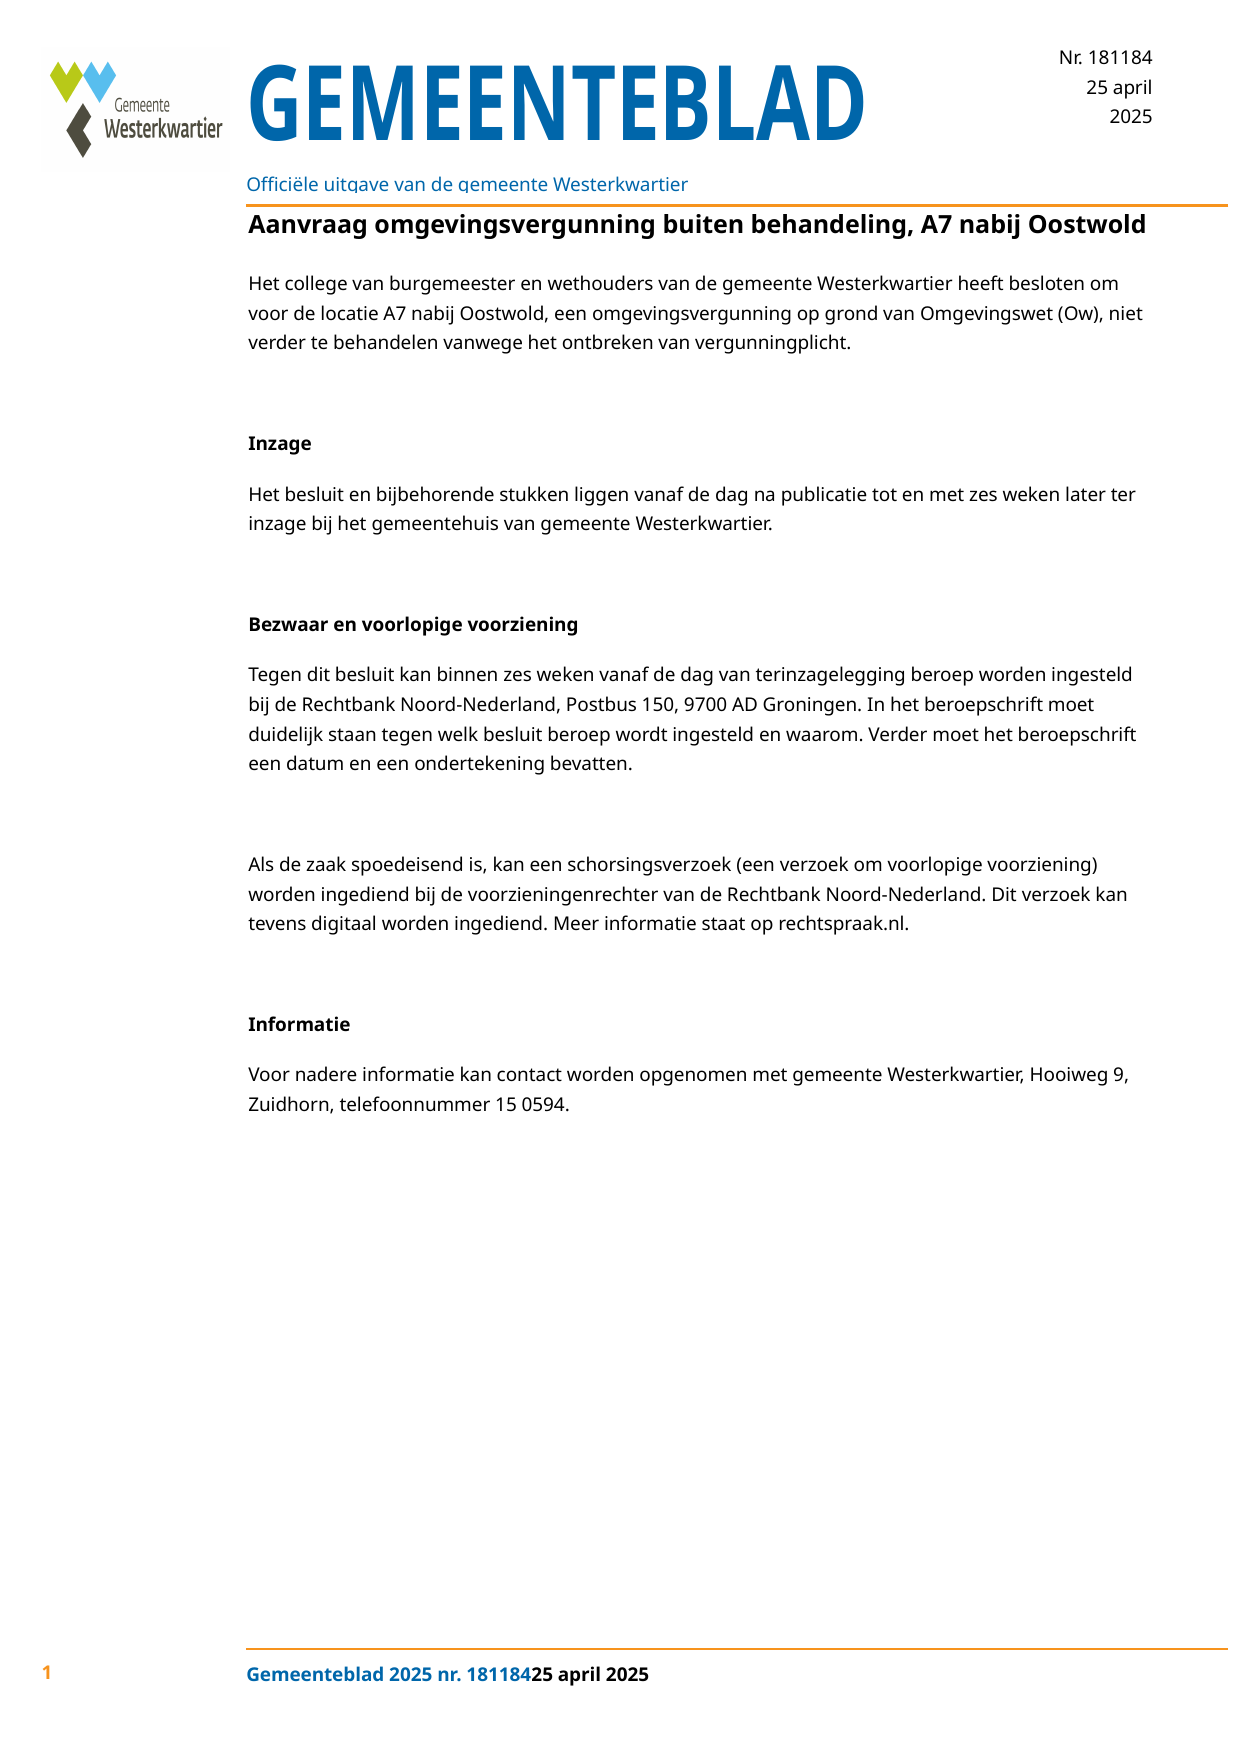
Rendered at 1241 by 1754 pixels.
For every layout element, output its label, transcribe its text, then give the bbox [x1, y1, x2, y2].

picture [41, 47, 231, 172]
text Het college van burgemeester en wethouders van de gemeente Westerkwartier heeft besloten om voor de locatie A7 nabij Oostwold, een omgevingsvergunning op grond van Omgevingswet (Ow), niet verder te behandelen vanwege het ontbreken van vergunningplicht. [248, 270, 1152, 355]
text Als de zaak spoedeisend is, kan een schorsingsverzoek (een verzoek om voorlopige voorziening) worden ingediend bij de voorzieningenrechter van de Rechtbank Noord-Nederland. Dit verzoek kan tevens digitaal worden ingediend. Meer informatie staat op rechtspraak.nl. [248, 851, 1152, 936]
text Tegen dit besluit kan binnen zes weken vanaf de dag van terinzagelegging beroep worden ingesteld bij de Rechtbank Noord-Nederland, Postbus 150, 9700 AD Groningen. In het beroepschrift moet duidelijk staan tegen welk besluit beroep wordt ingesteld en waarom. Verder moet het beroepschrift een datum en een ondertekening bevatten. [248, 662, 1152, 776]
text Bezwaar en voorlopige voorziening [248, 611, 1152, 637]
text Informatie [248, 1011, 1152, 1037]
text Het besluit en bijbehorende stukken liggen vanaf de dag na publicatie tot en met zes weken later ter inzage bij het gemeentehuis van gemeente Westerkwartier. [248, 481, 1152, 536]
text Aanvraag omgevingsvergunning buiten behandeling, A7 nabij Oostwold [248, 207, 1152, 241]
text Voor nadere informatie kan contact worden opgenomen met gemeente Westerkwartier, Hooiweg 9, Zuidhorn, telefoonnummer 15 0594. [248, 1062, 1152, 1117]
text Inzage [248, 430, 1152, 456]
